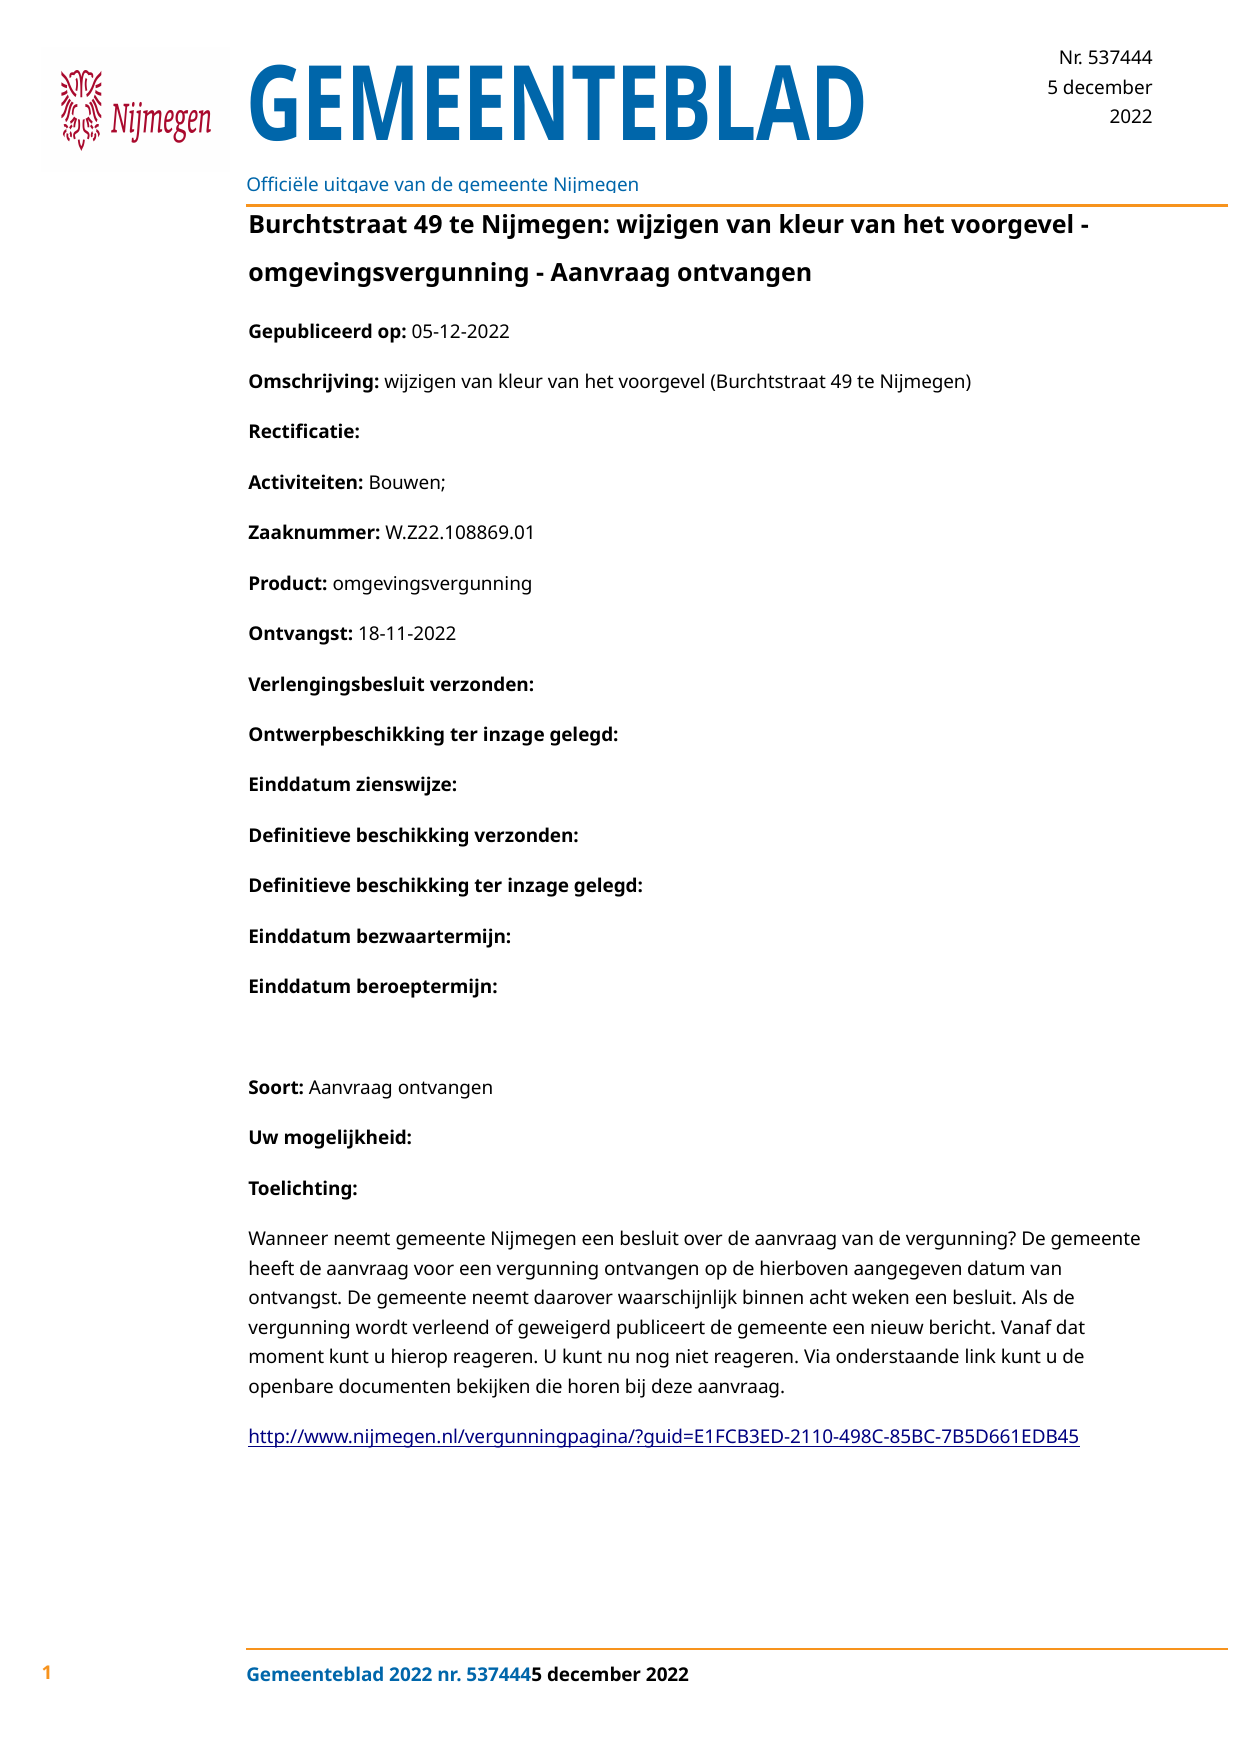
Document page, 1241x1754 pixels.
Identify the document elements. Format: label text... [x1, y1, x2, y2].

text Definitieve beschikking ter inzage gelegd: [248, 872, 1152, 898]
text Rectificatie: [248, 419, 1152, 444]
text Definitieve beschikking verzonden: [248, 822, 1152, 848]
text Activiteiten: Bouwen; [248, 469, 1152, 495]
text Omschrijving: wijzigen van kleur van het voorgevel (Burchtstraat 49 te Nijmegen) [248, 368, 1152, 394]
text Uw mogelijkheid: [248, 1124, 1152, 1150]
text Ontwerpbeschikking ter inzage gelegd: [248, 721, 1152, 747]
text Product: omgevingsvergunning [248, 570, 1152, 596]
text http://www.nijmegen.nl/vergunningpagina/?guid=E1FCB3ED-2110-498C-85BC-7B5D661EDB45 [248, 1424, 1152, 1449]
picture [41, 47, 231, 172]
text Einddatum beroeptermijn: [248, 973, 1152, 999]
text Toelichting: [248, 1175, 1152, 1201]
text Zaaknummer: W.Z22.108869.01 [248, 519, 1152, 545]
text Einddatum bezwaartermijn: [248, 923, 1152, 949]
text Wanneer neemt gemeente Nijmegen een besluit over de aanvraag van de vergunning? De gemeente heeft de aanvraag voor een vergunning ontvangen op de hierboven aangegeven datum van ontvangst. De gemeente neemt daarover waarschijnlijk binnen acht weken een besluit. Als de vergunning wordt verleend of geweigerd publiceert de gemeente een nieuw bericht. Vanaf dat moment kunt u hierop reageren. U kunt nu nog niet reageren. Via onderstaande link kunt u de openbare documenten bekijken die horen bij deze aanvraag. [248, 1225, 1152, 1399]
text Burchtstraat 49 te Nijmegen: wijzigen van kleur van het voorgevel - omgevingsvergunning - Aanvraag ontvangen [248, 207, 1152, 288]
text Gepubliceerd op: 05-12-2022 [248, 318, 1152, 344]
text Verlengingsbesluit verzonden: [248, 671, 1152, 697]
text Ontvangst: 18-11-2022 [248, 620, 1152, 646]
text Einddatum zienswijze: [248, 772, 1152, 797]
text Soort: Aanvraag ontvangen [248, 1074, 1152, 1100]
